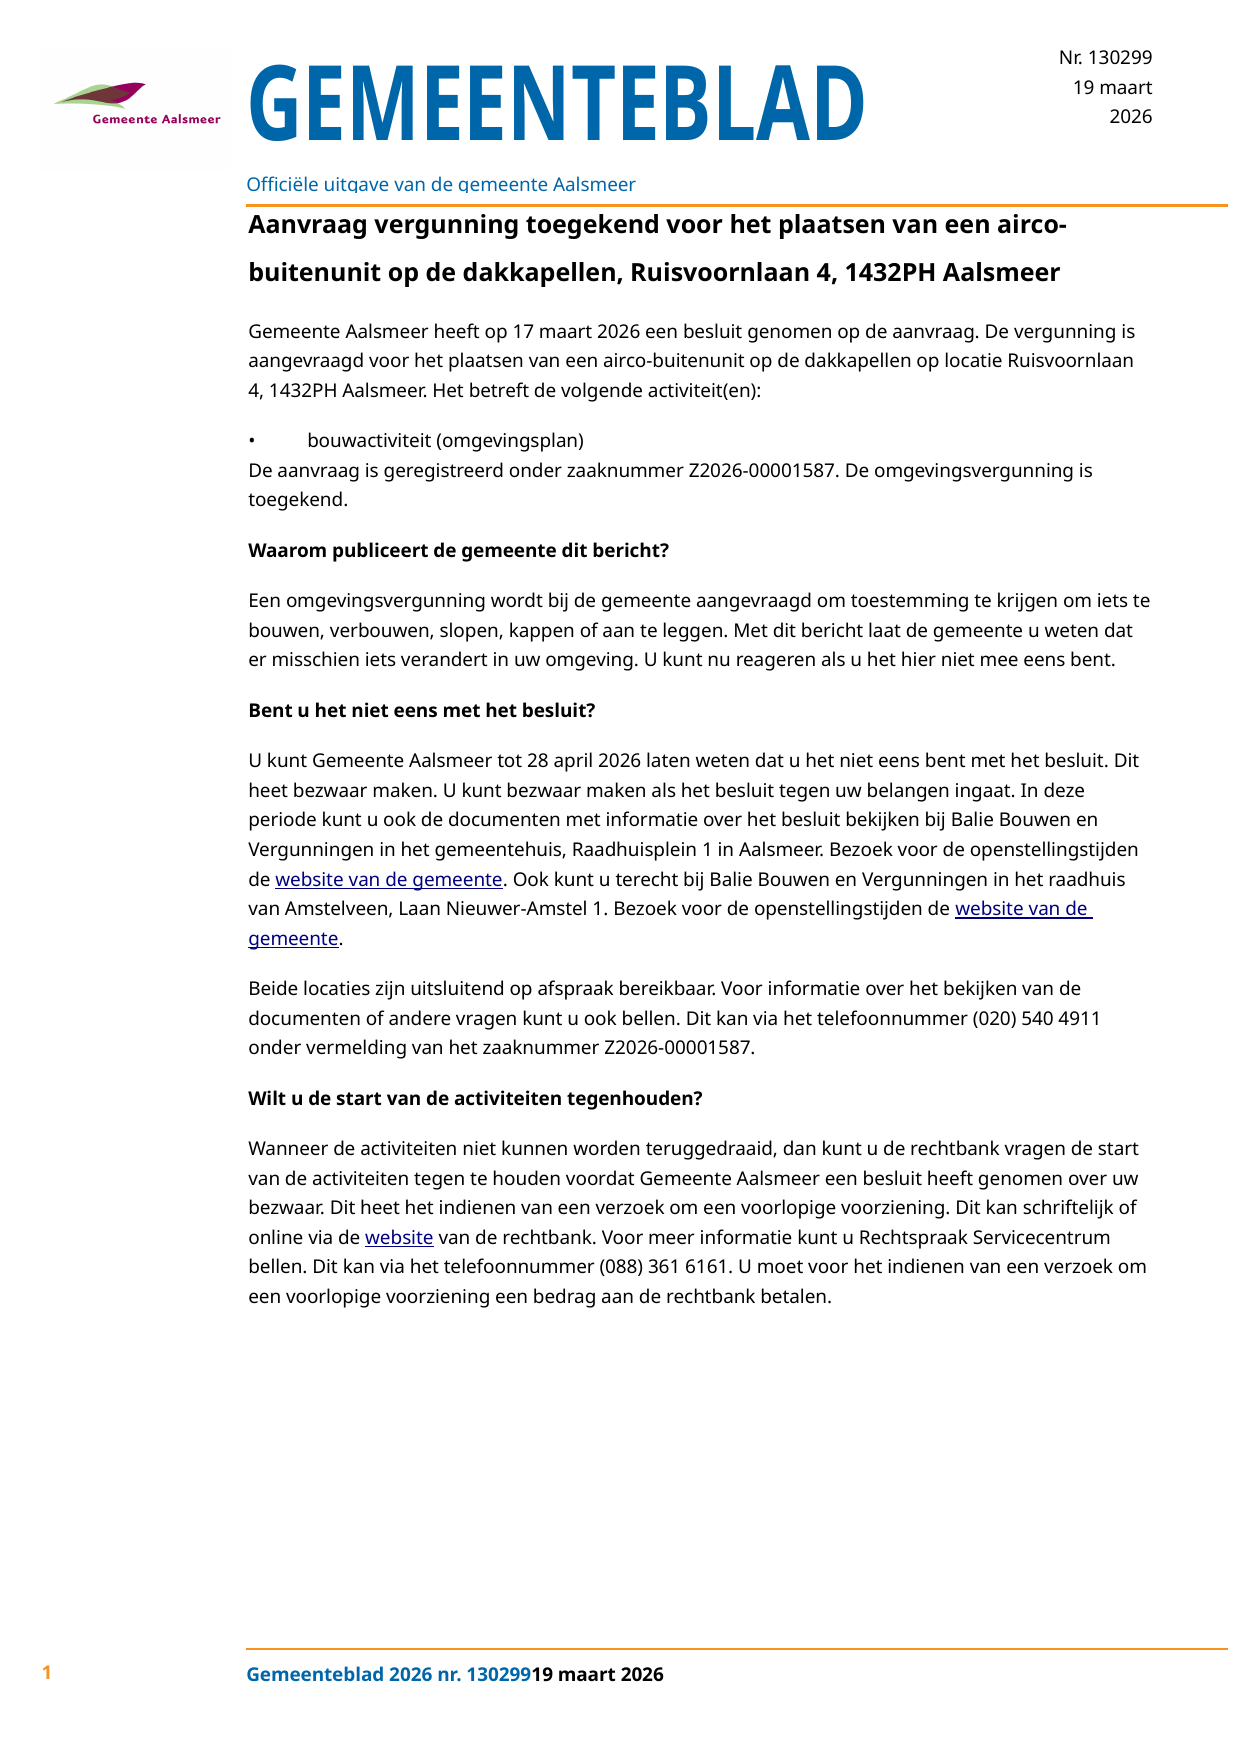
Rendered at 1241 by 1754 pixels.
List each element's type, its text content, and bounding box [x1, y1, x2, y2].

text Bent u het niet eens met het besluit? [248, 697, 1152, 723]
text Beide locaties zijn uitsluitend op afspraak bereikbaar. Voor informatie over het bekijken van de documenten of andere vragen kunt u ook bellen. Dit kan via het telefoonnummer (020) 540 4911 onder vermelding van het zaaknummer Z2026-00001587. [248, 975, 1152, 1060]
text Wilt u de start van de activiteiten tegenhouden? [248, 1085, 1152, 1111]
text Waarom publiceert de gemeente dit bericht? [248, 537, 1152, 563]
text Aanvraag vergunning toegekend voor het plaatsen van een airco-buitenunit op de dakkapellen, Ruisvoornlaan 4, 1432PH Aalsmeer [248, 207, 1152, 288]
text De aanvraag is geregistreerd onder zaaknummer Z2026-00001587. De omgevingsvergunning is toegekend. [248, 457, 1152, 512]
text Gemeente Aalsmeer heeft op 17 maart 2026 een besluit genomen op de aanvraag. De vergunning is aangevraagd voor het plaatsen van een airco-buitenunit op de dakkapellen op locatie Ruisvoornlaan 4, 1432PH Aalsmeer. Het betreft de volgende activiteit(en): [248, 318, 1152, 403]
picture [41, 47, 231, 172]
list bouwactiviteit (omgevingsplan) [248, 427, 1152, 453]
text Wanneer de activiteiten niet kunnen worden teruggedraaid, dan kunt u de rechtbank vragen de start van de activiteiten tegen te houden voordat Gemeente Aalsmeer een besluit heeft genomen over uw bezwaar. Dit heet het indienen van een verzoek om een voorlopige voorziening. Dit kan schriftelijk of online via de website van de rechtbank. Voor meer informatie kunt u Rechtspraak Servicecentrum bellen. Dit kan via het telefoonnummer (088) 361 6161. U moet voor het indienen van een verzoek om een voorlopige voorziening een bedrag aan de rechtbank betalen. [248, 1135, 1152, 1309]
text U kunt Gemeente Aalsmeer tot 28 april 2026 laten weten dat u het niet eens bent met het besluit. Dit heet bezwaar maken. U kunt bezwaar maken als het besluit tegen uw belangen ingaat. In deze periode kunt u ook de documenten met informatie over het besluit bekijken bij Balie Bouwen en Vergunningen in het gemeentehuis, Raadhuisplein 1 in Aalsmeer. Bezoek voor de openstellingstijden de website van de gemeente. Ook kunt u terecht bij Balie Bouwen en Vergunningen in het raadhuis van Amstelveen, Laan Nieuwer-Amstel 1. Bezoek voor de openstellingstijden de website van de gemeente. [248, 747, 1152, 951]
text Een omgevingsvergunning wordt bij de gemeente aangevraagd om toestemming te krijgen om iets te bouwen, verbouwen, slopen, kappen of aan te leggen. Met dit bericht laat de gemeente u weten dat er misschien iets verandert in uw omgeving. U kunt nu reageren als u het hier niet mee eens bent. [248, 587, 1152, 672]
